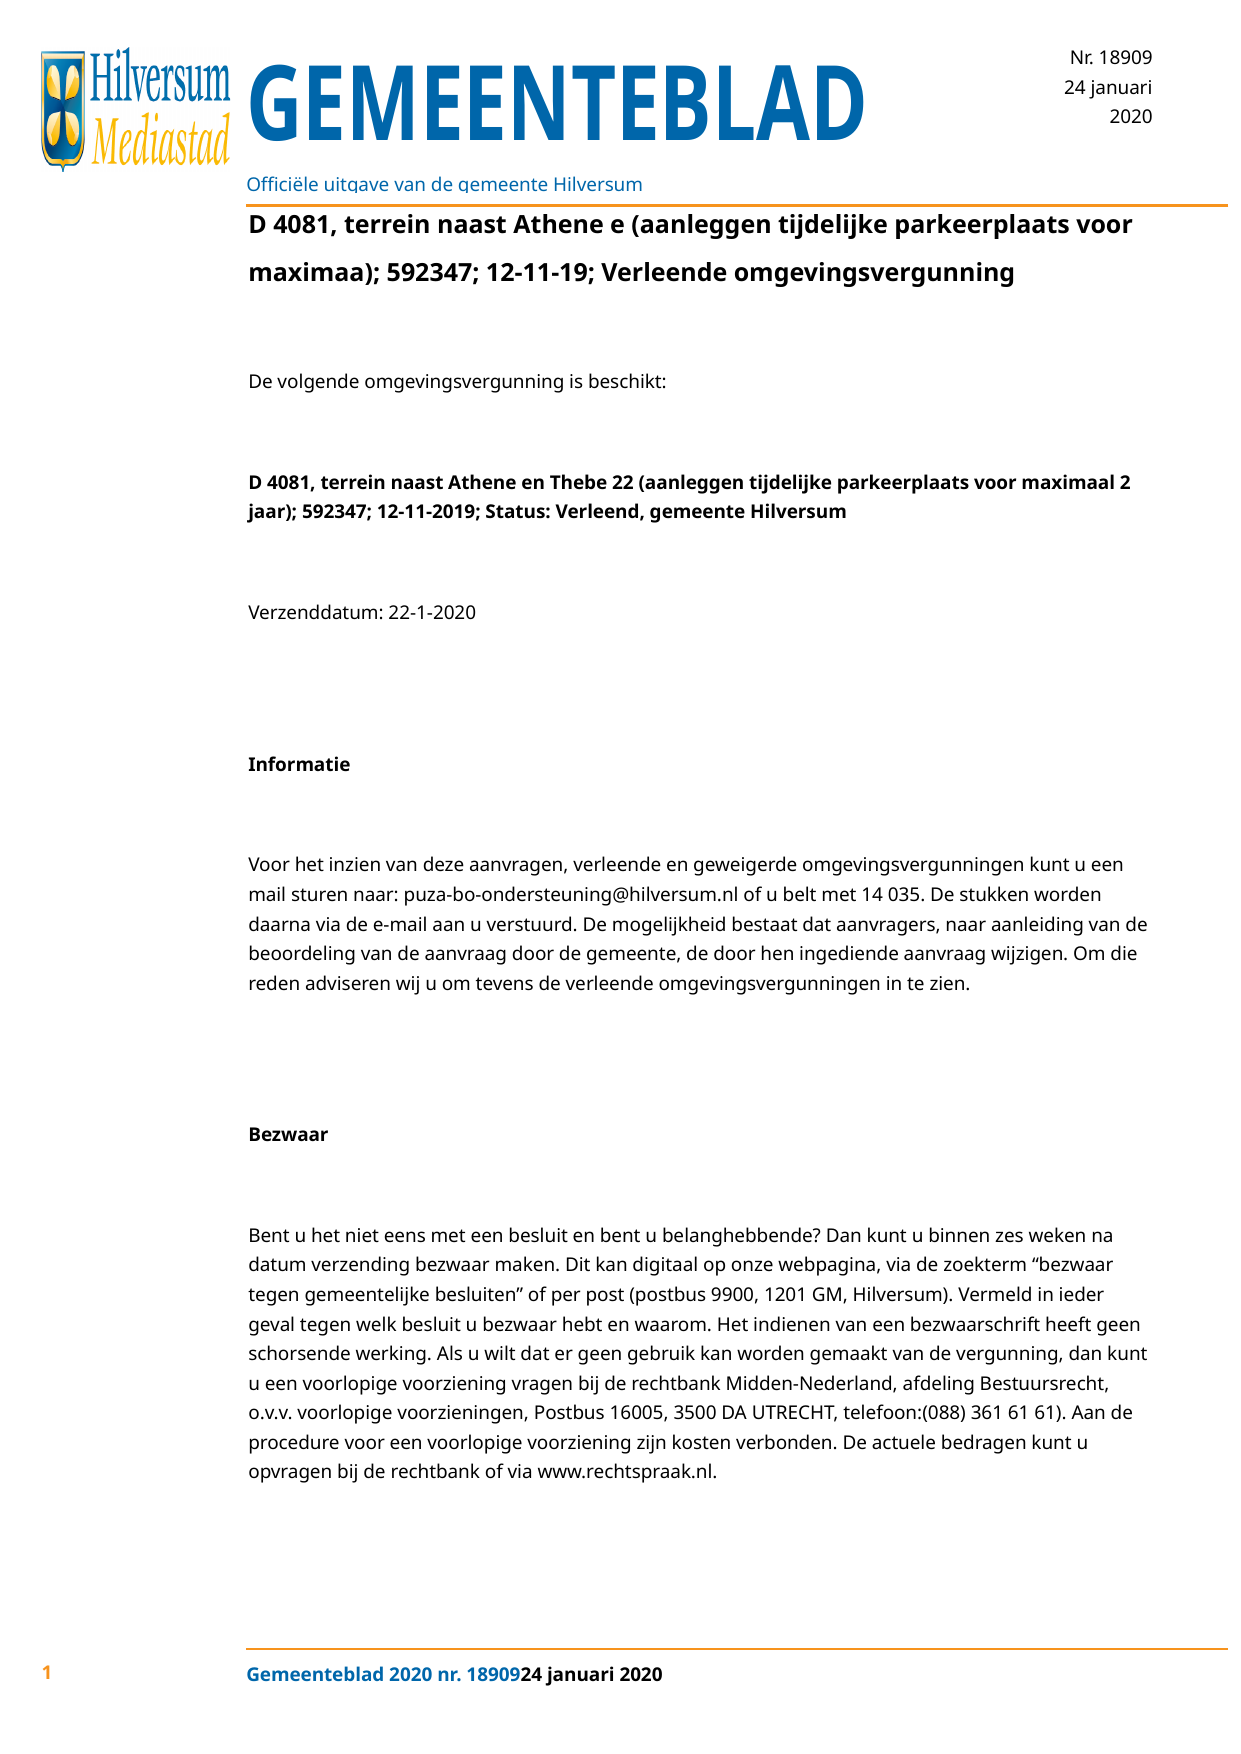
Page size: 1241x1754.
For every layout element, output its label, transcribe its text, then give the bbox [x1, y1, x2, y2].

text Bezwaar [248, 1121, 1152, 1147]
picture [41, 47, 231, 172]
text Verzenddatum: 22-1-2020 [248, 599, 1152, 625]
text De volgende omgevingsvergunning is beschikt: [248, 368, 1152, 394]
text Voor het inzien van deze aanvragen, verleende en geweigerde omgevingsvergunningen kunt u een mail sturen naar: puza-bo-ondersteuning@hilversum.nl of u belt met 14 035. De stukken worden daarna via de e-mail aan u verstuurd. De mogelijkheid bestaat dat aanvragers, naar aanleiding van de beoordeling van de aanvraag door de gemeente, de door hen ingediende aanvraag wijzigen. Om die reden adviseren wij u om tevens de verleende omgevingsvergunningen in te zien. [248, 852, 1152, 996]
text D 4081, terrein naast Athene e (aanleggen tijdelijke parkeerplaats voor maximaa); 592347; 12-11-19; Verleende omgevingsvergunning [248, 207, 1152, 288]
text Bent u het niet eens met een besluit en bent u belanghebbende? Dan kunt u binnen zes weken na datum verzending bezwaar maken. Dit kan digitaal op onze webpagina, via de zoekterm “bezwaar tegen gemeentelijke besluiten” of per post (postbus 9900, 1201 GM, Hilversum). Vermeld in ieder geval tegen welk besluit u bezwaar hebt en waarom. Het indienen van een bezwaarschrift heeft geen schorsende werking. Als u wilt dat er geen gebruik kan worden gemaakt van de vergunning, dan kunt u een voorlopige voorziening vragen bij de rechtbank Midden-Nederland, afdeling Bestuursrecht, o.v.v. voorlopige voorzieningen, Postbus 16005, 3500 DA UTRECHT, telefoon:(088) 361 61 61). Aan de procedure voor een voorlopige voorziening zijn kosten verbonden. De actuele bedragen kunt u opvragen bij de rechtbank of via www.rechtspraak.nl. [248, 1222, 1152, 1484]
text Informatie [248, 751, 1152, 777]
text D 4081, terrein naast Athene en Thebe 22 (aanleggen tijdelijke parkeerplaats voor maximaal 2 jaar); 592347; 12-11-2019; Status: Verleend, gemeente Hilversum [248, 469, 1152, 524]
